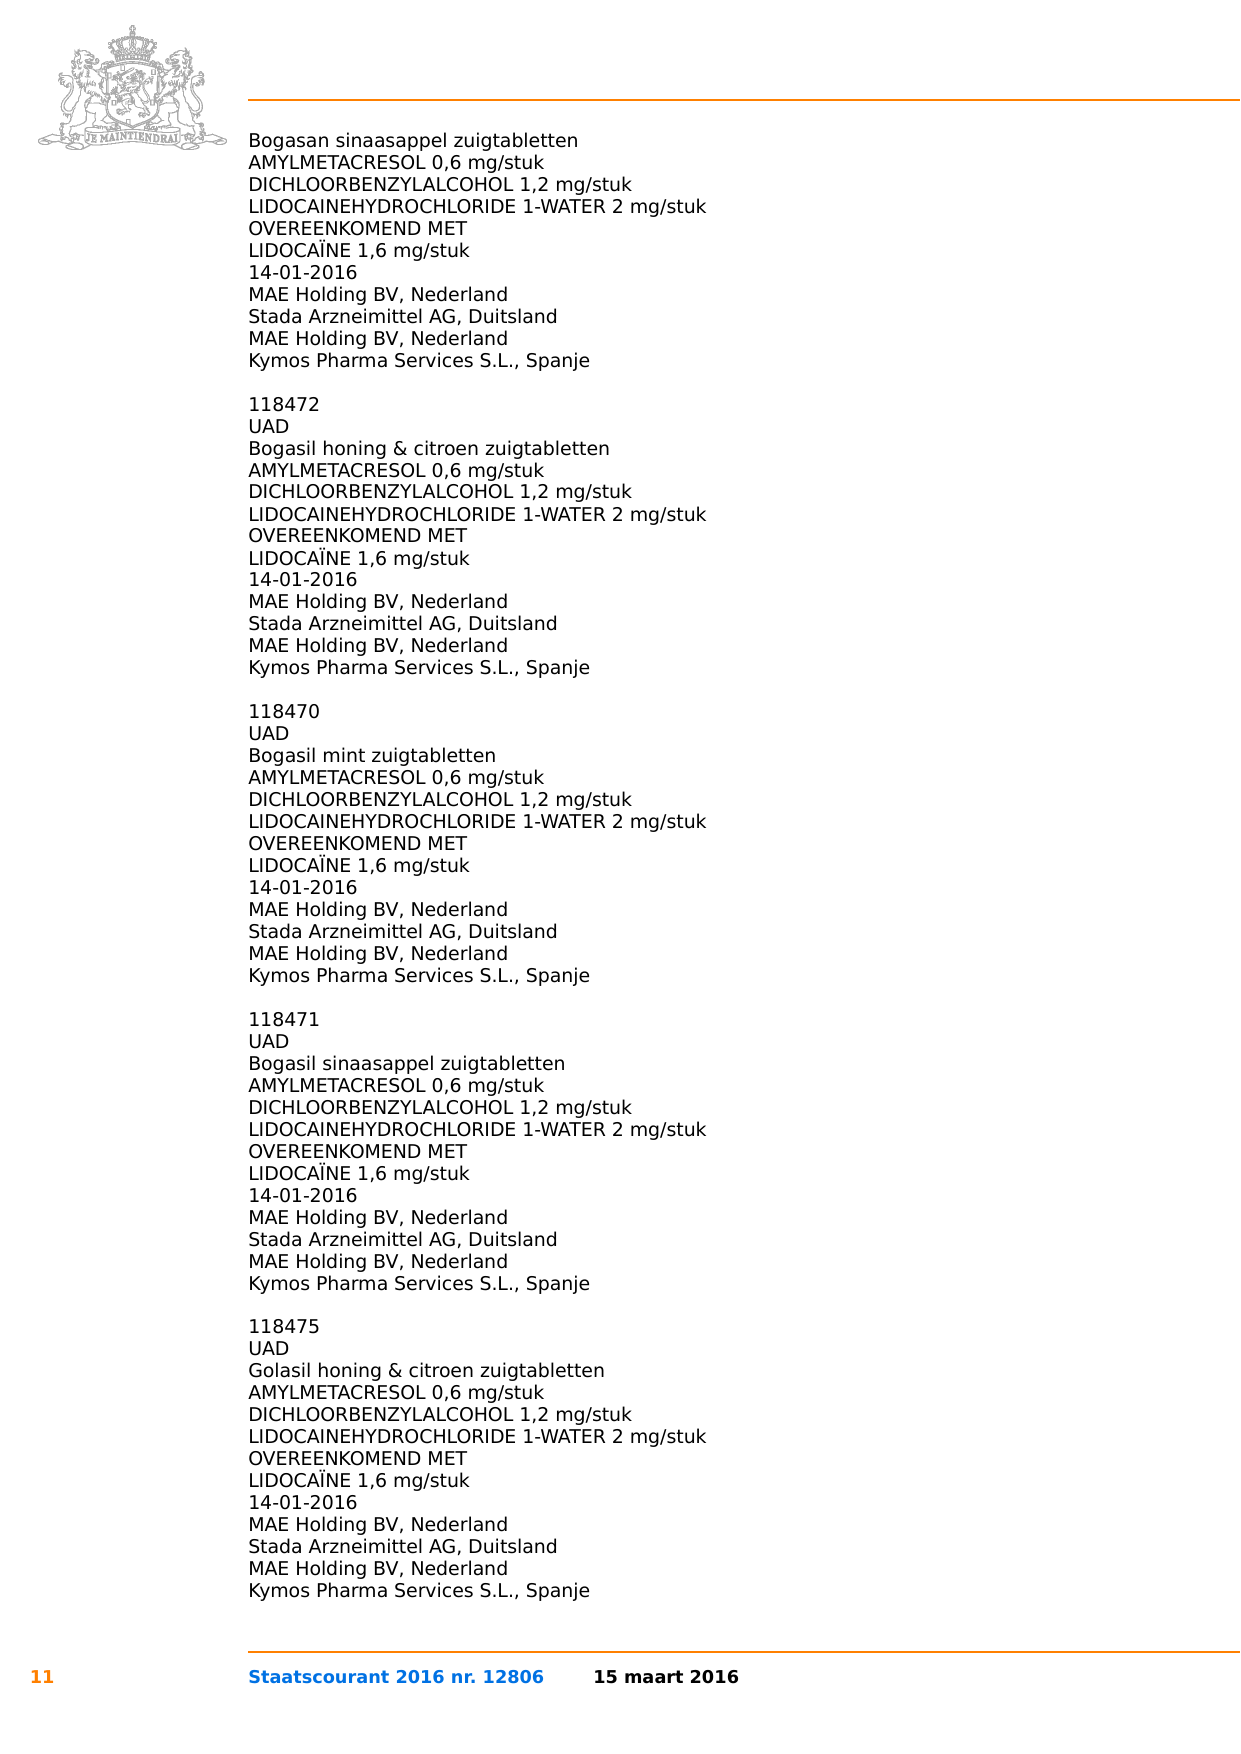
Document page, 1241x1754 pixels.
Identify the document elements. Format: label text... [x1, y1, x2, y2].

text LIDOCAINEHYDROCHLORIDE 1-WATER 2 mg/stuk [248, 503, 1163, 525]
text LIDOCAINEHYDROCHLORIDE 1-WATER 2 mg/stuk [248, 1426, 1163, 1448]
text Bogasil sinaasappel zuigtabletten [248, 1053, 1163, 1075]
text Stada Arzneimittel AG, Duitsland [248, 306, 1163, 328]
text UAD [248, 1338, 1163, 1360]
text UAD [248, 723, 1163, 745]
text MAE Holding BV, Nederland [248, 591, 1163, 613]
picture [38, 25, 227, 150]
text 118475 [248, 1316, 1163, 1338]
text MAE Holding BV, Nederland [248, 284, 1163, 306]
text Bogasil mint zuigtabletten [248, 745, 1163, 767]
text MAE Holding BV, Nederland [248, 1558, 1163, 1580]
text AMYLMETACRESOL 0,6 mg/stuk [248, 1075, 1163, 1097]
text Kymos Pharma Services S.L., Spanje [248, 657, 1163, 679]
text MAE Holding BV, Nederland [248, 1251, 1163, 1272]
text DICHLOORBENZYLALCOHOL 1,2 mg/stuk [248, 1404, 1163, 1426]
text 14-01-2016 [248, 1492, 1163, 1514]
text LIDOCAINEHYDROCHLORIDE 1-WATER 2 mg/stuk [248, 196, 1163, 218]
text OVEREENKOMEND MET [248, 1141, 1163, 1163]
text MAE Holding BV, Nederland [248, 1514, 1163, 1536]
text Stada Arzneimittel AG, Duitsland [248, 613, 1163, 635]
text DICHLOORBENZYLALCOHOL 1,2 mg/stuk [248, 789, 1163, 811]
text Stada Arzneimittel AG, Duitsland [248, 921, 1163, 943]
text AMYLMETACRESOL 0,6 mg/stuk [248, 767, 1163, 789]
text 118470 [248, 701, 1163, 723]
text AMYLMETACRESOL 0,6 mg/stuk [248, 1382, 1163, 1404]
text MAE Holding BV, Nederland [248, 899, 1163, 921]
text AMYLMETACRESOL 0,6 mg/stuk [248, 459, 1163, 481]
text UAD [248, 416, 1163, 437]
text LIDOCAÏNE 1,6 mg/stuk [248, 855, 1163, 877]
text OVEREENKOMEND MET [248, 833, 1163, 855]
text MAE Holding BV, Nederland [248, 1207, 1163, 1228]
text LIDOCAÏNE 1,6 mg/stuk [248, 547, 1163, 569]
text 14-01-2016 [248, 877, 1163, 899]
text OVEREENKOMEND MET [248, 525, 1163, 547]
text 118471 [248, 1009, 1163, 1031]
text Kymos Pharma Services S.L., Spanje [248, 965, 1163, 987]
text OVEREENKOMEND MET [248, 218, 1163, 240]
text MAE Holding BV, Nederland [248, 943, 1163, 965]
text Kymos Pharma Services S.L., Spanje [248, 1272, 1163, 1294]
text Stada Arzneimittel AG, Duitsland [248, 1228, 1163, 1251]
text LIDOCAINEHYDROCHLORIDE 1-WATER 2 mg/stuk [248, 1119, 1163, 1141]
text Bogasan sinaasappel zuigtabletten [248, 130, 1163, 152]
text UAD [248, 1031, 1163, 1053]
text 14-01-2016 [248, 262, 1163, 284]
text Golasil honing & citroen zuigtabletten [248, 1360, 1163, 1382]
text 118472 [248, 393, 1163, 416]
text Kymos Pharma Services S.L., Spanje [248, 350, 1163, 372]
text DICHLOORBENZYLALCOHOL 1,2 mg/stuk [248, 1097, 1163, 1119]
text Bogasil honing & citroen zuigtabletten [248, 437, 1163, 459]
text 14-01-2016 [248, 1184, 1163, 1207]
text MAE Holding BV, Nederland [248, 328, 1163, 350]
text LIDOCAÏNE 1,6 mg/stuk [248, 1163, 1163, 1184]
text DICHLOORBENZYLALCOHOL 1,2 mg/stuk [248, 481, 1163, 503]
text Kymos Pharma Services S.L., Spanje [248, 1580, 1163, 1602]
text OVEREENKOMEND MET [248, 1448, 1163, 1470]
text LIDOCAÏNE 1,6 mg/stuk [248, 1470, 1163, 1492]
text AMYLMETACRESOL 0,6 mg/stuk [248, 152, 1163, 174]
text MAE Holding BV, Nederland [248, 635, 1163, 657]
text 14-01-2016 [248, 569, 1163, 591]
text Stada Arzneimittel AG, Duitsland [248, 1536, 1163, 1558]
text DICHLOORBENZYLALCOHOL 1,2 mg/stuk [248, 174, 1163, 196]
text LIDOCAÏNE 1,6 mg/stuk [248, 240, 1163, 262]
text LIDOCAINEHYDROCHLORIDE 1-WATER 2 mg/stuk [248, 811, 1163, 833]
